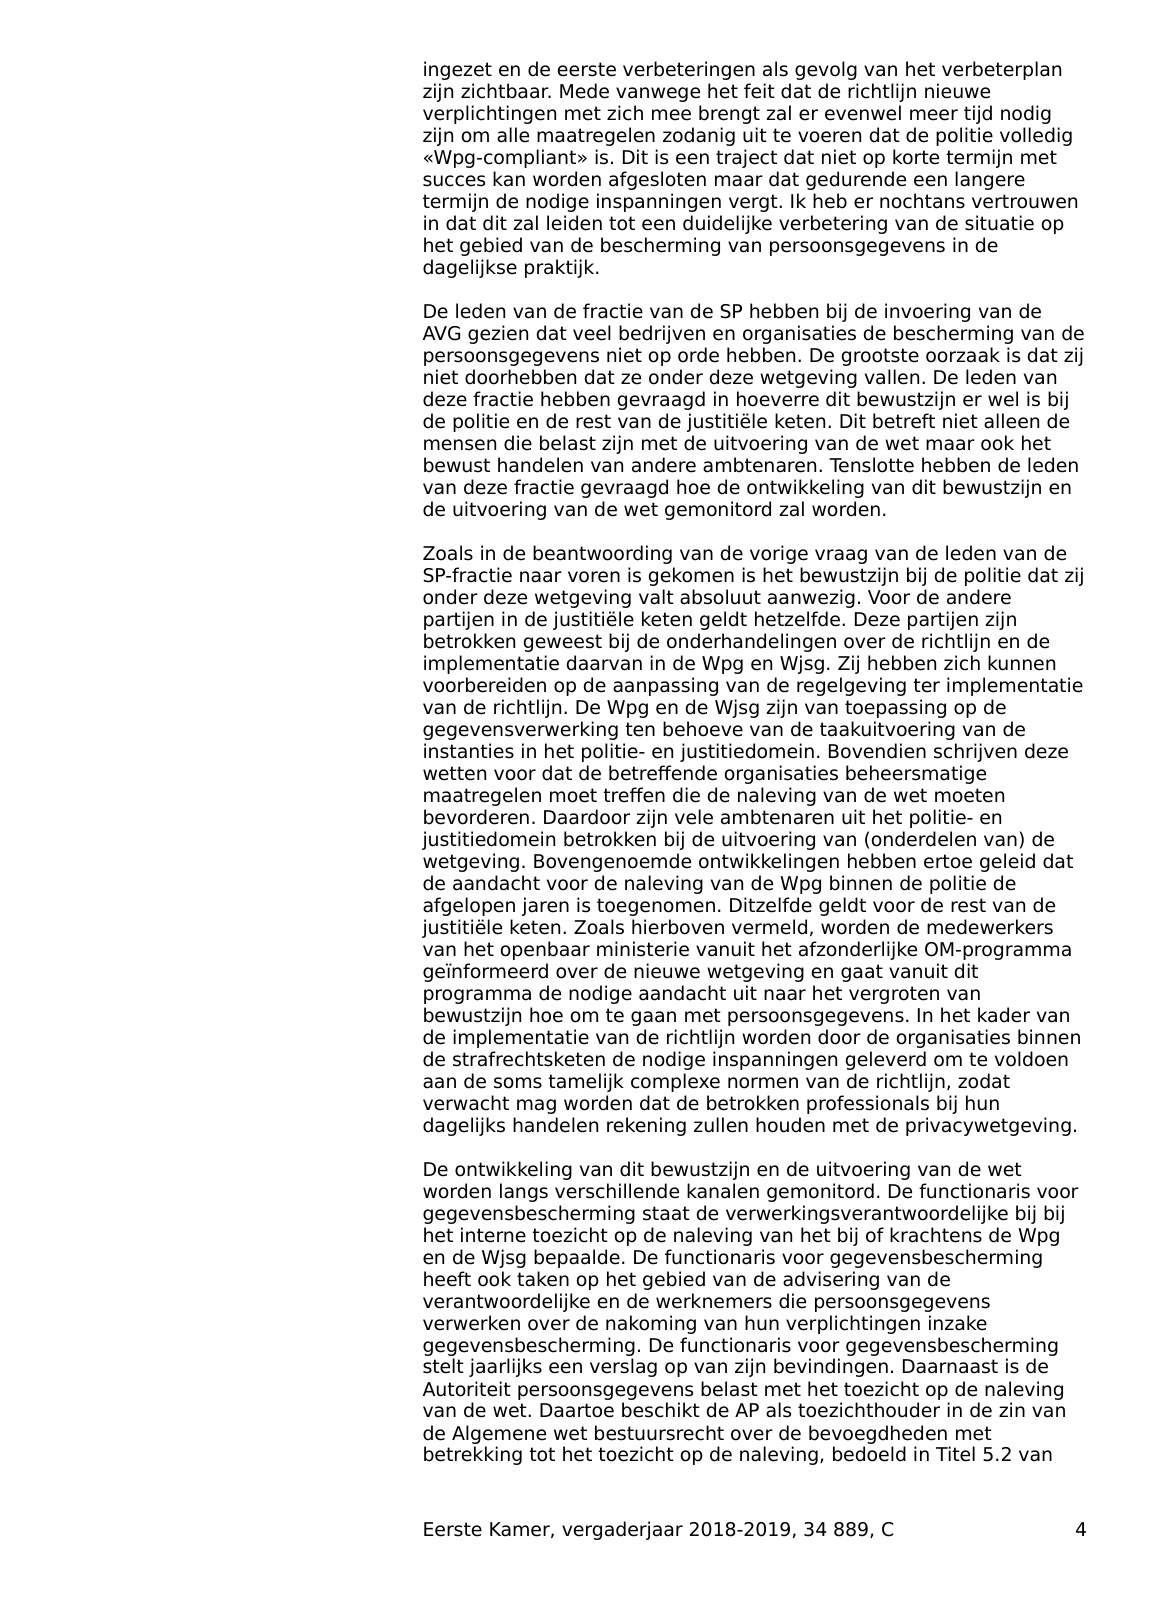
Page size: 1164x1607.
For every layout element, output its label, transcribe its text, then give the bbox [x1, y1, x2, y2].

text Zoals in de beantwoording van de vorige vraag van de leden van de SP-fractie naar voren is gekomen is het bewustzijn bij de politie dat zij onder deze wetgeving valt absoluut aanwezig. Voor de andere partijen in de justitiële keten geldt hetzelfde. Deze partijen zijn betrokken geweest bij de onderhandelingen over de richtlijn en de implementatie daarvan in de Wpg en Wjsg. Zij hebben zich kunnen voorbereiden op de aanpassing van de regelgeving ter implementatie van de richtlijn. De Wpg en de Wjsg zijn van toepassing op de gegevensverwerking ten behoeve van de taakuitvoering van de instanties in het politie- en justitiedomein. Bovendien schrijven deze wetten voor dat de betreffende organisaties beheersmatige maatregelen moet treffen die de naleving van de wet moeten bevorderen. Daardoor zijn vele ambtenaren uit het politie- en justitiedomein betrokken bij de uitvoering van (onderdelen van) de wetgeving. Bovengenoemde ontwikkelingen hebben ertoe geleid dat de aandacht voor de naleving van de Wpg binnen de politie de afgelopen jaren is toegenomen. Ditzelfde geldt voor de rest van de justitiële keten. Zoals hierboven vermeld, worden de medewerkers van het openbaar ministerie vanuit het afzonderlijke OM-programma geïnformeerd over de nieuwe wetgeving en gaat vanuit dit programma de nodige aandacht uit naar het vergroten van bewustzijn hoe om te gaan met persoonsgegevens. In het kader van de implementatie van de richtlijn worden door de organisaties binnen de strafrechtsketen de nodige inspanningen geleverd om te voldoen aan de soms tamelijk complexe normen van de richtlijn, zodat verwacht mag worden dat de betrokken professionals bij hun dagelijks handelen rekening zullen houden met de privacywetgeving. [422, 543, 1087, 1136]
text De leden van de fractie van de SP hebben bij de invoering van de AVG gezien dat veel bedrijven en organisaties de bescherming van de persoonsgegevens niet op orde hebben. De grootste oorzaak is dat zij niet doorhebben dat ze onder deze wetgeving vallen. De leden van deze fractie hebben gevraagd in hoeverre dit bewustzijn er wel is bij de politie en de rest van de justitiële keten. Dit betreft niet alleen de mensen die belast zijn met de uitvoering van de wet maar ook het bewust handelen van andere ambtenaren. Tenslotte hebben de leden van deze fractie gevraagd hoe de ontwikkeling van dit bewustzijn en de uitvoering van de wet gemonitord zal worden. [422, 301, 1087, 521]
text De ontwikkeling van dit bewustzijn en de uitvoering van de wet worden langs verschillende kanalen gemonitord. De functionaris voor gegevensbescherming staat de verwerkingsverantwoordelijke bij bij het interne toezicht op de naleving van het bij of krachtens de Wpg en de Wjsg bepaalde. De functionaris voor gegevensbescherming heeft ook taken op het gebied van de advisering van de verantwoordelijke en de werknemers die persoonsgegevens verwerken over de nakoming van hun verplichtingen inzake gegevensbescherming. De functionaris voor gegevensbescherming stelt jaarlijks een verslag op van zijn bevindingen. Daarnaast is de Autoriteit persoonsgegevens belast met het toezicht op de naleving van de wet. Daartoe beschikt de AP als toezichthouder in de zin van de Algemene wet bestuursrecht over de bevoegdheden met betrekking tot het toezicht op de naleving, bedoeld in Titel 5.2 van [422, 1159, 1087, 1466]
text ingezet en de eerste verbeteringen als gevolg van het verbeterplan zijn zichtbaar. Mede vanwege het feit dat de richtlijn nieuwe verplichtingen met zich mee brengt zal er evenwel meer tijd nodig zijn om alle maatregelen zodanig uit te voeren dat de politie volledig «Wpg-compliant» is. Dit is een traject dat niet op korte termijn met succes kan worden afgesloten maar dat gedurende een langere termijn de nodige inspanningen vergt. Ik heb er nochtans vertrouwen in dat dit zal leiden tot een duidelijke verbetering van de situatie op het gebied van de bescherming van persoonsgegevens in de dagelijkse praktijk. [422, 59, 1087, 279]
